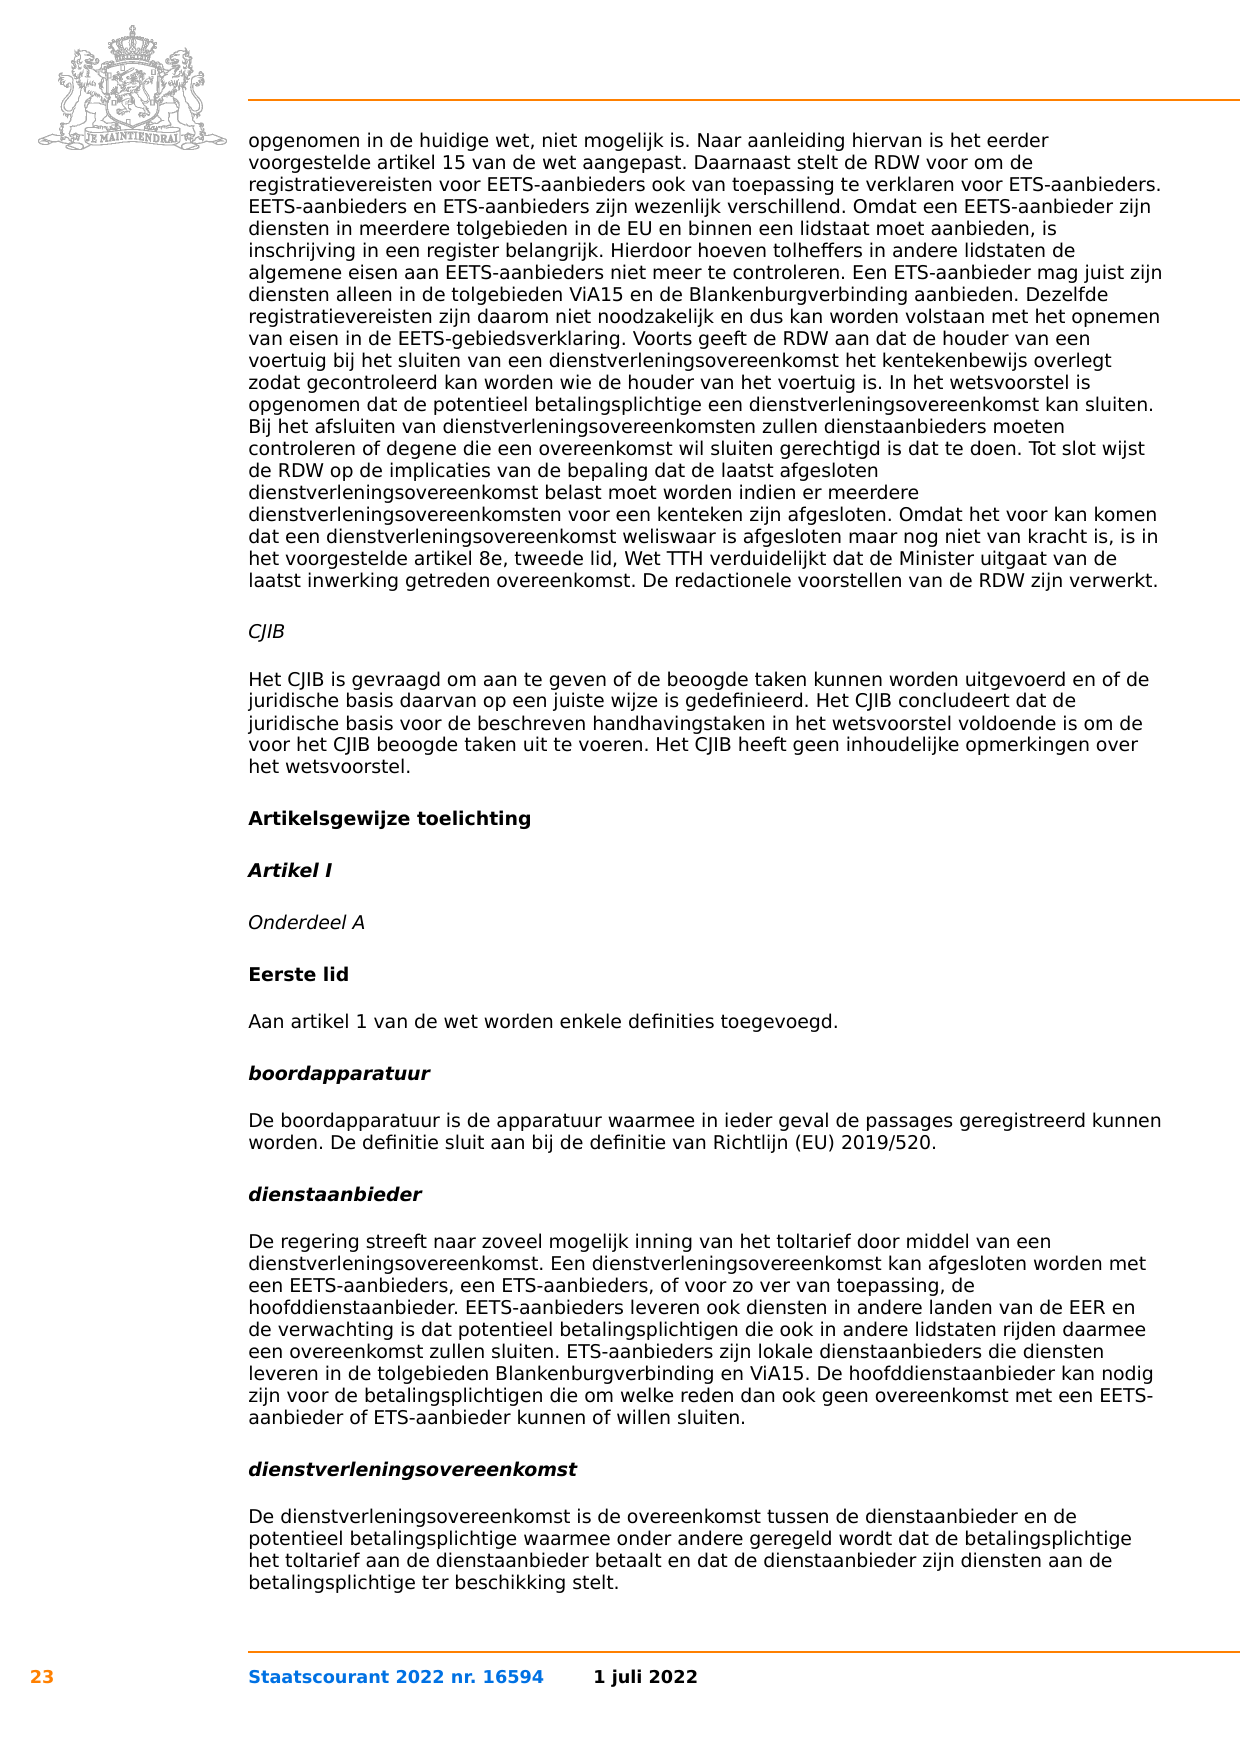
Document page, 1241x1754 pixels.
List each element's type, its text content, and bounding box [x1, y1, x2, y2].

subtitle Artikel I [248, 860, 1163, 882]
subtitle dienstaanbieder [248, 1184, 1163, 1206]
subtitle Artikelsgewijze toelichting [248, 808, 1163, 830]
subtitle dienstverleningsovereenkomst [248, 1459, 1163, 1481]
text opgenomen in de huidige wet, niet mogelijk is. Naar aanleiding hiervan is het eerder voorgestelde artikel 15 van de wet aangepast. Daarnaast stelt de RDW voor om de registratievereisten voor EETS-aanbieders ook van toepassing te verklaren voor ETS-aanbieders. EETS-aanbieders en ETS-aanbieders zijn wezenlijk verschillend. Omdat een EETS-aanbieder zijn diensten in meerdere tolgebieden in de EU en binnen een lidstaat moet aanbieden, is inschrijving in een register belangrijk. Hierdoor hoeven tolheffers in andere lidstaten de algemene eisen aan EETS-aanbieders niet meer te controleren. Een ETS-aanbieder mag juist zijn diensten alleen in de tolgebieden ViA15 en de Blankenburgverbinding aanbieden. Dezelfde registratievereisten zijn daarom niet noodzakelijk en dus kan worden volstaan met het opnemen van eisen in de EETS-gebiedsverklaring. Voorts geeft de RDW aan dat de houder van een voertuig bij het sluiten van een dienstverleningsovereenkomst het kentekenbewijs overlegt zodat gecontroleerd kan worden wie de houder van het voertuig is. In het wetsvoorstel is opgenomen dat de potentieel betalingsplichtige een dienstverleningsovereenkomst kan sluiten. Bij het afsluiten van dienstverleningsovereenkomsten zullen dienstaanbieders moeten controleren of degene die een overeenkomst wil sluiten gerechtigd is dat te doen. Tot slot wijst de RDW op de implicaties van de bepaling dat de laatst afgesloten dienstverleningsovereenkomst belast moet worden indien er meerdere dienstverleningsovereenkomsten voor een kenteken zijn afgesloten. Omdat het voor kan komen dat een dienstverleningsovereenkomst weliswaar is afgesloten maar nog niet van kracht is, is in het voorgestelde artikel 8e, tweede lid, Wet TTH verduidelijkt dat de Minister uitgaat van de laatst inwerking getreden overeenkomst. De redactionele voorstellen van de RDW zijn verwerkt. [248, 130, 1163, 591]
text De regering streeft naar zoveel mogelijk inning van het toltarief door middel van een dienstverleningsovereenkomst. Een dienstverleningsovereenkomst kan afgesloten worden met een EETS-aanbieders, een ETS-aanbieders, of voor zo ver van toepassing, de hoofddienstaanbieder. EETS-aanbieders leveren ook diensten in andere landen van de EER en de verwachting is dat potentieel betalingsplichtigen die ook in andere lidstaten rijden daarmee een overeenkomst zullen sluiten. ETS-aanbieders zijn lokale dienstaanbieders die diensten leveren in de tolgebieden Blankenburgverbinding en ViA15. De hoofddienstaanbieder kan nodig zijn voor de betalingsplichtigen die om welke reden dan ook geen overeenkomst met een EETS-aanbieder of ETS-aanbieder kunnen of willen sluiten. [248, 1231, 1163, 1429]
text De boordapparatuur is de apparatuur waarmee in ieder geval de passages geregistreerd kunnen worden. De definitie sluit aan bij de definitie van Richtlijn (EU) 2019/520. [248, 1110, 1163, 1154]
text De dienstverleningsovereenkomst is de overeenkomst tussen de dienstaanbieder en de potentieel betalingsplichtige waarmee onder andere geregeld wordt dat de betalingsplichtige het toltarief aan de dienstaanbieder betaalt en dat de dienstaanbieder zijn diensten aan de betalingsplichtige ter beschikking stelt. [248, 1506, 1163, 1594]
text Het CJIB is gevraagd om aan te geven of de beoogde taken kunnen worden uitgevoerd en of de juridische basis daarvan op een juiste wijze is gedefinieerd. Het CJIB concludeert dat de juridische basis voor de beschreven handhavingstaken in het wetsvoorstel voldoende is om de voor het CJIB beoogde taken uit te voeren. Het CJIB heeft geen inhoudelijke opmerkingen over het wetsvoorstel. [248, 668, 1163, 778]
subtitle CJIB [248, 621, 1163, 643]
subtitle Eerste lid [248, 964, 1163, 986]
subtitle Onderdeel A [248, 912, 1163, 934]
picture [38, 25, 227, 150]
text Aan artikel 1 van de wet worden enkele definities toegevoegd. [248, 1011, 1163, 1033]
subtitle boordapparatuur [248, 1063, 1163, 1085]
